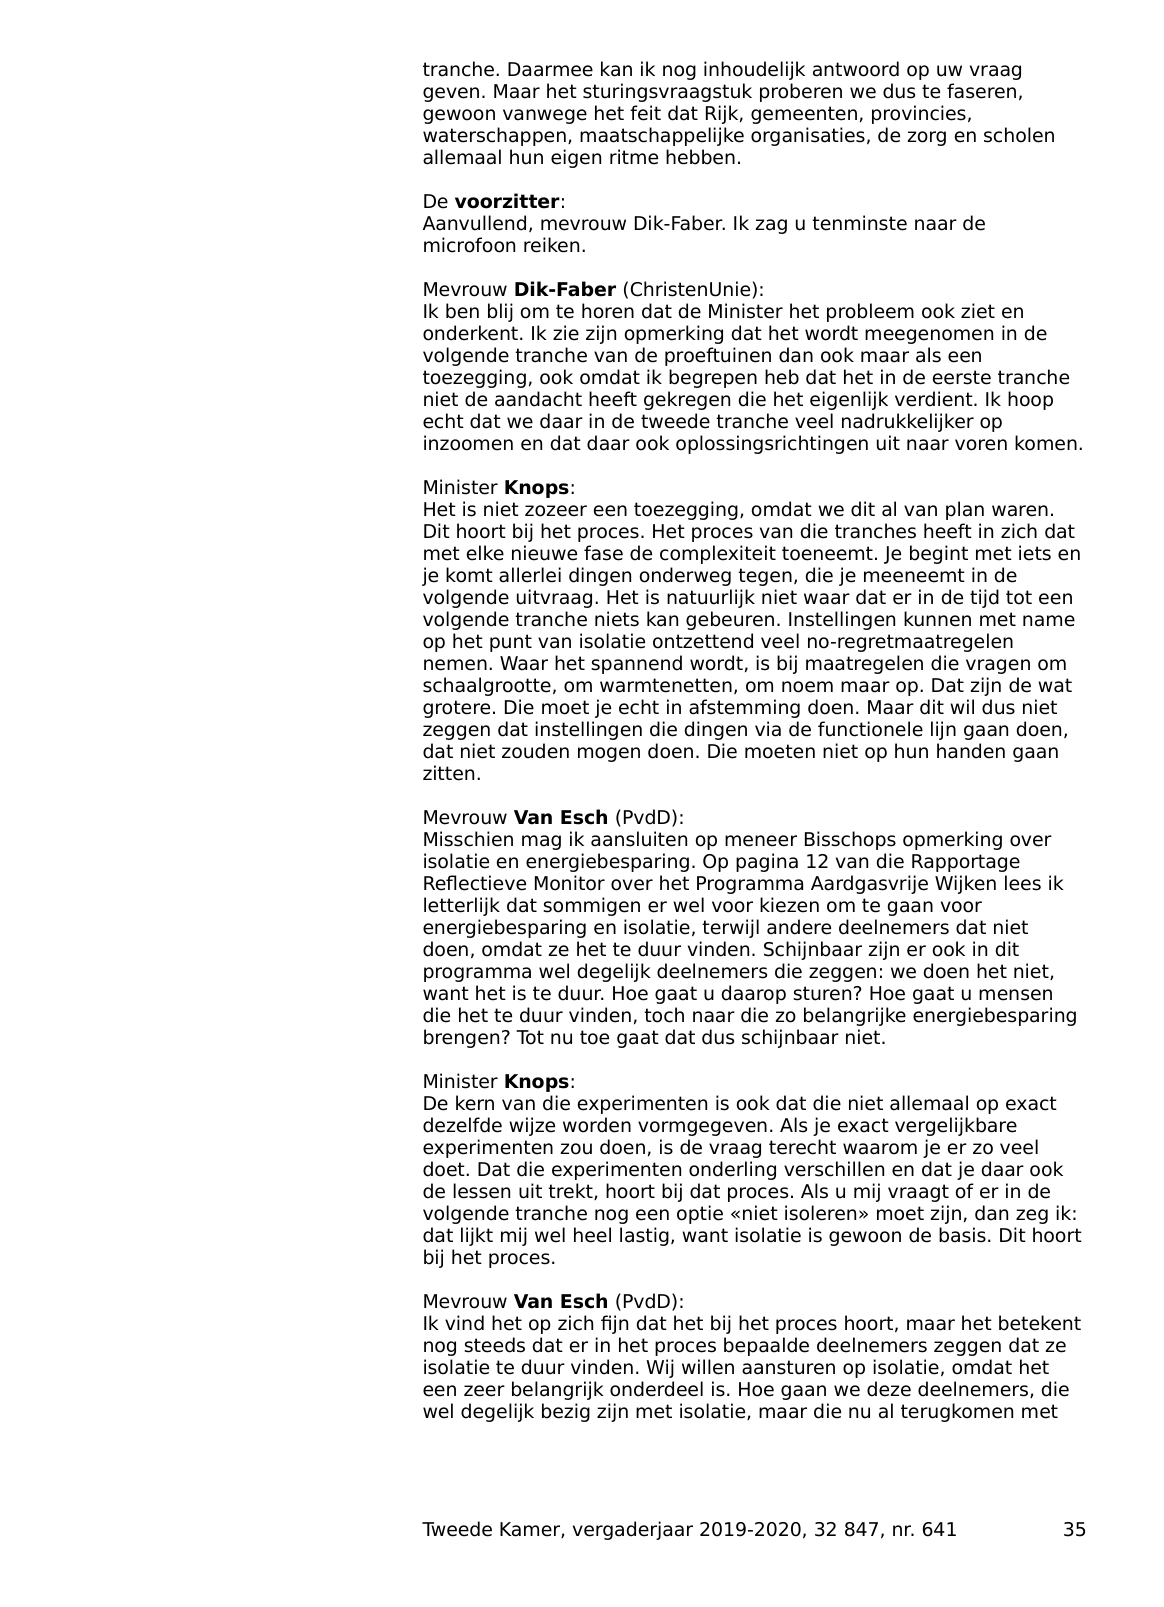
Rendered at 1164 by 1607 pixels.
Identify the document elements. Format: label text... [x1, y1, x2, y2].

text Ik vind het op zich fijn dat het bij het proces hoort, maar het betekent nog steeds dat er in het proces bepaalde deelnemers zeggen dat ze isolatie te duur vinden. Wij willen aansturen op isolatie, omdat het een zeer belangrijk onderdeel is. Hoe gaan we deze deelnemers, die wel degelijk bezig zijn met isolatie, maar die nu al terugkomen met [422, 1313, 1087, 1423]
text De voorzitter: [422, 191, 1087, 213]
text Misschien mag ik aansluiten op meneer Bisschops opmerking over isolatie en energiebesparing. Op pagina 12 van die Rapportage Reflectieve Monitor over het Programma Aardgasvrije Wijken lees ik letterlijk dat sommigen er wel voor kiezen om te gaan voor energiebesparing en isolatie, terwijl andere deelnemers dat niet doen, omdat ze het te duur vinden. Schijnbaar zijn er ook in dit programma wel degelijk deelnemers die zeggen: we doen het niet, want het is te duur. Hoe gaat u daarop sturen? Hoe gaat u mensen die het te duur vinden, toch naar die zo belangrijke energiebesparing brengen? Tot nu toe gaat dat dus schijnbaar niet. [422, 829, 1087, 1049]
text Het is niet zozeer een toezegging, omdat we dit al van plan waren. Dit hoort bij het proces. Het proces van die tranches heeft in zich dat met elke nieuwe fase de complexiteit toeneemt. Je begint met iets en je komt allerlei dingen onderweg tegen, die je meeneemt in de volgende uitvraag. Het is natuurlijk niet waar dat er in de tijd tot een volgende tranche niets kan gebeuren. Instellingen kunnen met name op het punt van isolatie ontzettend veel no-regretmaatregelen nemen. Waar het spannend wordt, is bij maatregelen die vragen om schaalgrootte, om warmtenetten, om noem maar op. Dat zijn de wat grotere. Die moet je echt in afstemming doen. Maar dit wil dus niet zeggen dat instellingen die dingen via de functionele lijn gaan doen, dat niet zouden mogen doen. Die moeten niet op hun handen gaan zitten. [422, 499, 1087, 785]
text Aanvullend, mevrouw Dik-Faber. Ik zag u tenminste naar de microfoon reiken. [422, 213, 1087, 257]
text De kern van die experimenten is ook dat die niet allemaal op exact dezelfde wijze worden vormgegeven. Als je exact vergelijkbare experimenten zou doen, is de vraag terecht waarom je er zo veel doet. Dat die experimenten onderling verschillen en dat je daar ook de lessen uit trekt, hoort bij dat proces. Als u mij vraagt of er in de volgende tranche nog een optie «niet isoleren» moet zijn, dan zeg ik: dat lijkt mij wel heel lastig, want isolatie is gewoon de basis. Dit hoort bij het proces. [422, 1093, 1087, 1269]
text Mevrouw Van Esch (PvdD): [422, 807, 1087, 829]
text Minister Knops: [422, 477, 1087, 499]
text Mevrouw Dik-Faber (ChristenUnie): [422, 279, 1087, 301]
text Ik ben blij om te horen dat de Minister het probleem ook ziet en onderkent. Ik zie zijn opmerking dat het wordt meegenomen in de volgende tranche van de proeftuinen dan ook maar als een toezegging, ook omdat ik begrepen heb dat het in de eerste tranche niet de aandacht heeft gekregen die het eigenlijk verdient. Ik hoop echt dat we daar in de tweede tranche veel nadrukkelijker op inzoomen en dat daar ook oplossingsrichtingen uit naar voren komen. [422, 301, 1087, 455]
text Minister Knops: [422, 1071, 1087, 1093]
text Mevrouw Van Esch (PvdD): [422, 1291, 1087, 1313]
text tranche. Daarmee kan ik nog inhoudelijk antwoord op uw vraag geven. Maar het sturingsvraagstuk proberen we dus te faseren, gewoon vanwege het feit dat Rijk, gemeenten, provincies, waterschappen, maatschappelijke organisaties, de zorg en scholen allemaal hun eigen ritme hebben. [422, 59, 1087, 169]
